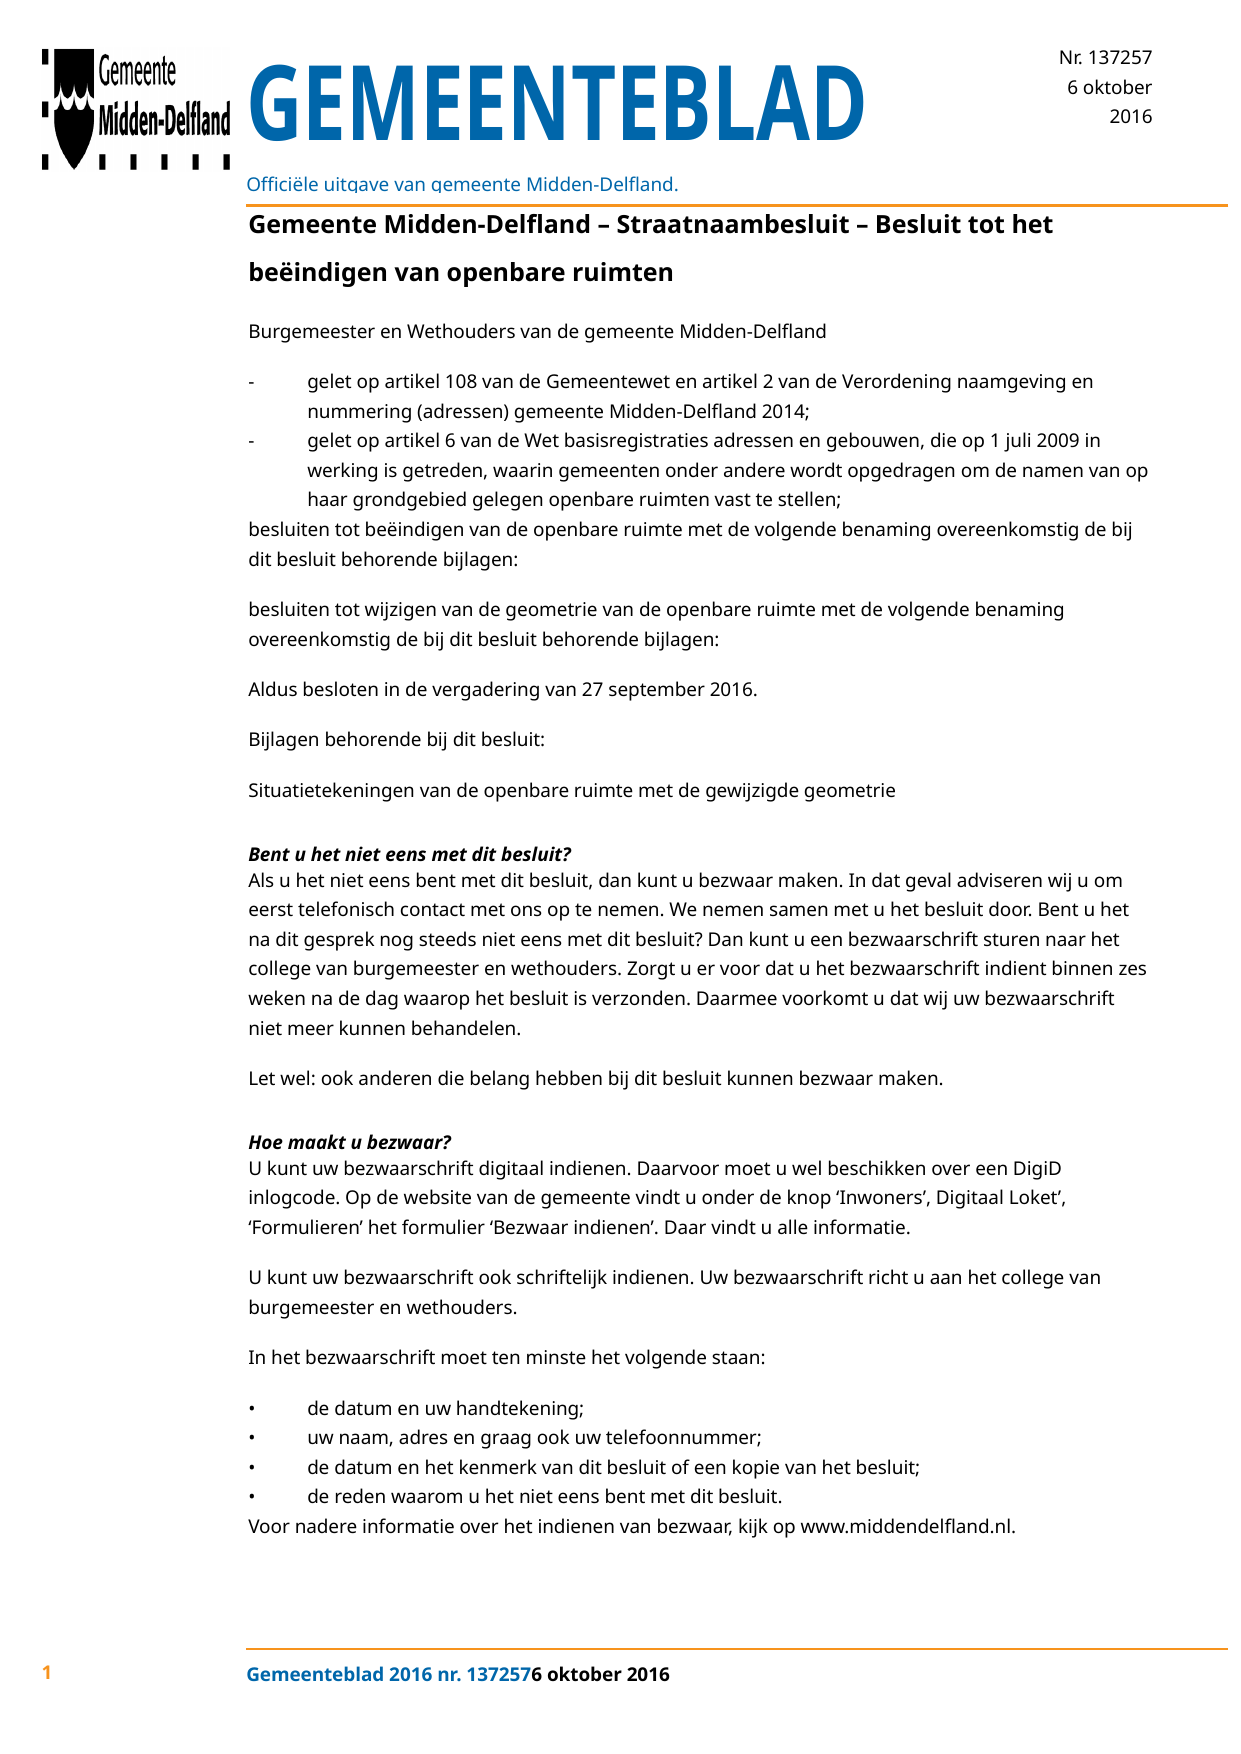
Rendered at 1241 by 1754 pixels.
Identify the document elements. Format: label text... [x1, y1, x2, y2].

text Bijlagen behorende bij dit besluit: [248, 727, 1152, 752]
list uw naam, adres en graag ook uw telefoonnummer; [248, 1424, 1152, 1450]
text Let wel: ook anderen die belang hebben bij dit besluit kunnen bezwaar maken. [248, 1065, 1152, 1091]
text Burgemeester en Wethouders van de gemeente Midden-Delfland [248, 318, 1152, 344]
text Gemeente Midden-Delfland – Straatnaambesluit – Besluit tot het beëindigen van openbare ruimten [248, 207, 1152, 288]
text U kunt uw bezwaarschrift digitaal indienen. Daarvoor moet u wel beschikken over een DigiD inlogcode. Op de website van de gemeente vindt u onder de knop ‘Inwoners’, Digitaal Loket’, ‘Formulieren’ het formulier ‘Bezwaar indienen’. Daar vindt u alle informatie. [248, 1155, 1152, 1240]
text besluiten tot wijzigen van de geometrie van de openbare ruimte met de volgende benaming overeenkomstig de bij dit besluit behorende bijlagen: [248, 596, 1152, 652]
text Bent u het niet eens met dit besluit? [248, 841, 1152, 867]
text In het bezwaarschrift moet ten minste het volgende staan: [248, 1344, 1152, 1370]
text besluiten tot beëindigen van de openbare ruimte met de volgende benaming overeenkomstig de bij dit besluit behorende bijlagen: [248, 516, 1152, 572]
text Voor nadere informatie over het indienen van bezwaar, kijk op www.middendelfland.nl. [248, 1513, 1152, 1539]
text Aldus besloten in de vergadering van 27 september 2016. [248, 676, 1152, 702]
picture [41, 47, 231, 172]
list de reden waarom u het niet eens bent met dit besluit. [248, 1483, 1152, 1509]
text Situatietekeningen van de openbare ruimte met de gewijzigde geometrie [248, 777, 1152, 803]
list gelet op artikel 108 van de Gemeentewet en artikel 2 van de Verordening naamgeving en nummering (adressen) gemeente Midden-Delfland 2014; [248, 368, 1152, 424]
list gelet op artikel 6 van de Wet basisregistraties adressen en gebouwen, die op 1 juli 2009 in werking is getreden, waarin gemeenten onder andere wordt opgedragen om de namen van op haar grondgebied gelegen openbare ruimten vast te stellen; [248, 427, 1152, 512]
text U kunt uw bezwaarschrift ook schriftelijk indienen. Uw bezwaarschrift richt u aan het college van burgemeester en wethouders. [248, 1264, 1152, 1320]
text Hoe maakt u bezwaar? [248, 1129, 1152, 1155]
text Als u het niet eens bent met dit besluit, dan kunt u bezwaar maken. In dat geval adviseren wij u om eerst telefonisch contact met ons op te nemen. We nemen samen met u het besluit door. Bent u het na dit gesprek nog steeds niet eens met dit besluit? Dan kunt u een bezwaarschrift sturen naar het college van burgemeester en wethouders. Zorgt u er voor dat u het bezwaarschrift indient binnen zes weken na de dag waarop het besluit is verzonden. Daarmee voorkomt u dat wij uw bezwaarschrift niet meer kunnen behandelen. [248, 867, 1152, 1040]
list de datum en het kenmerk van dit besluit of een kopie van het besluit; [248, 1454, 1152, 1480]
list de datum en uw handtekening; [248, 1395, 1152, 1421]
